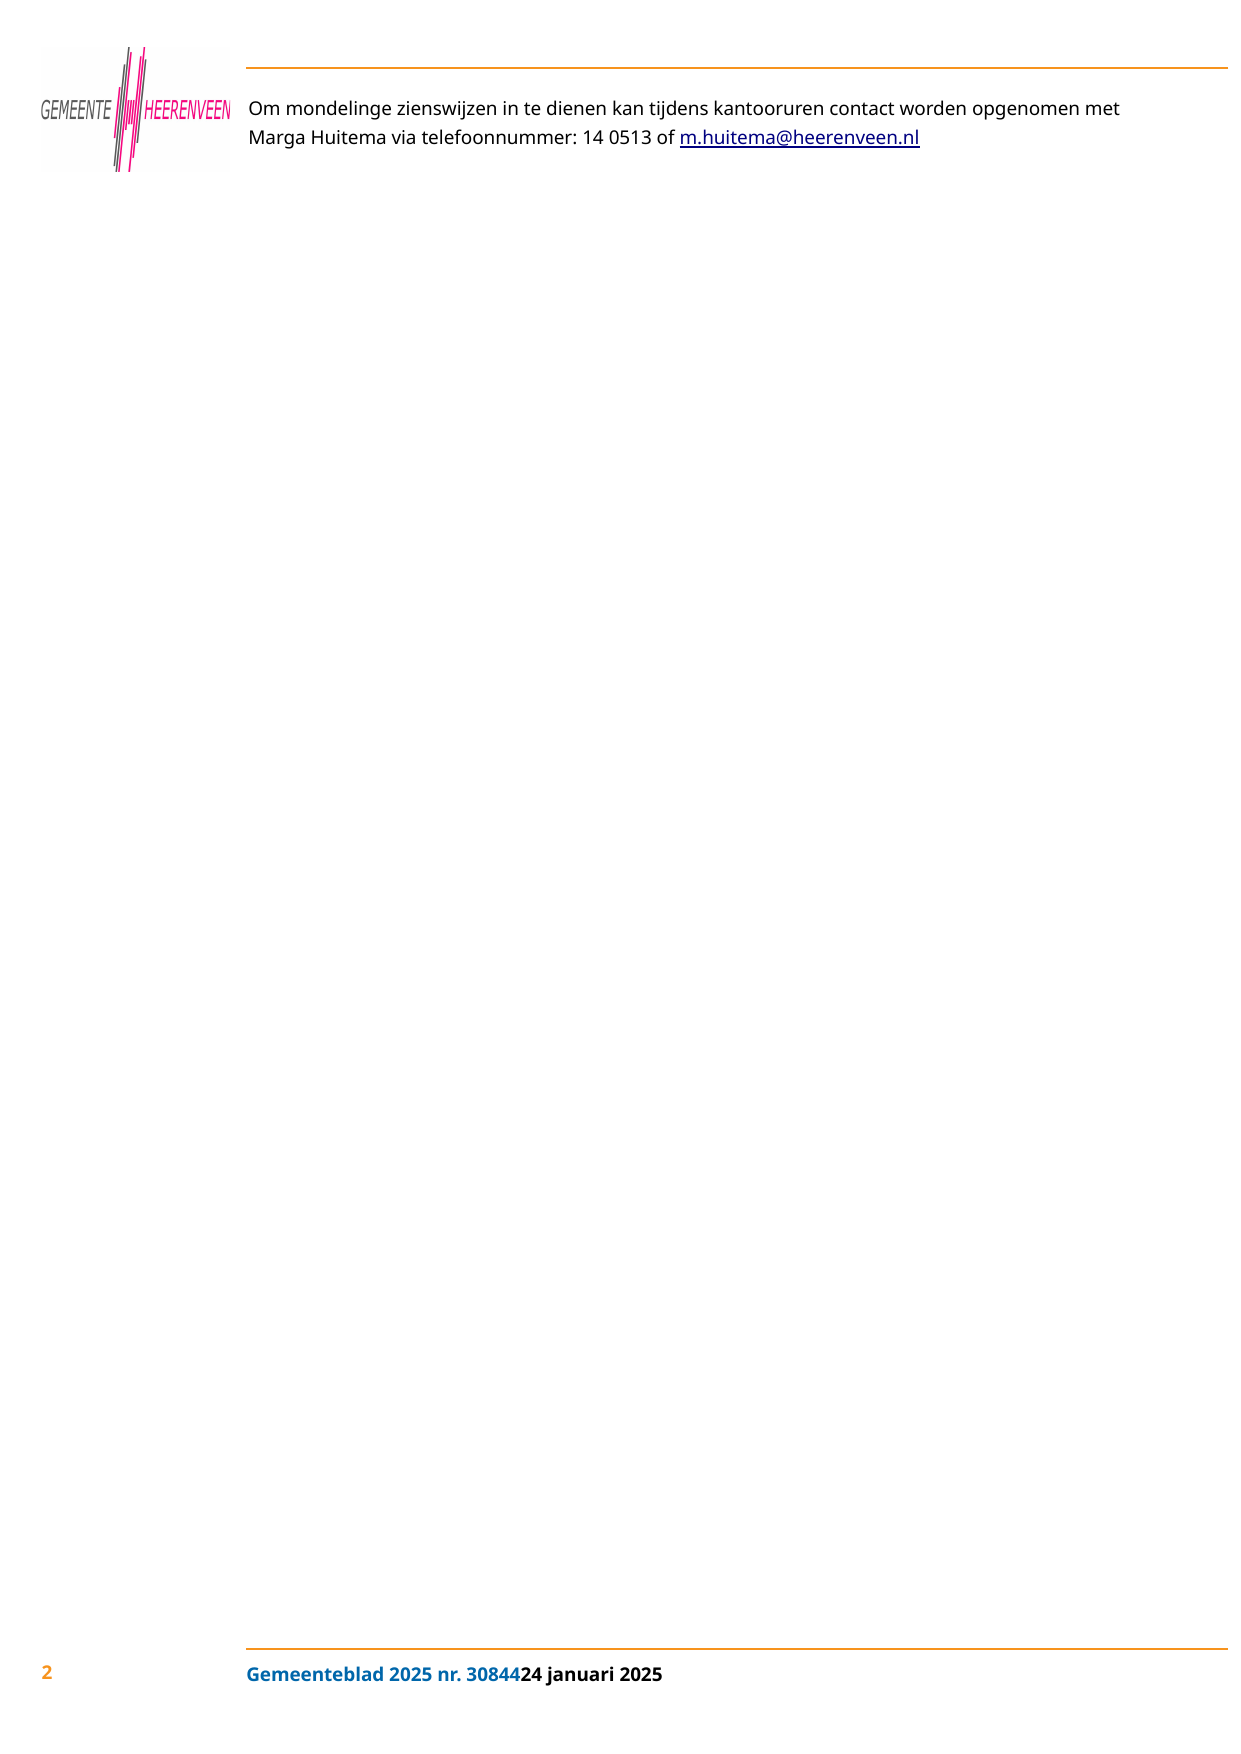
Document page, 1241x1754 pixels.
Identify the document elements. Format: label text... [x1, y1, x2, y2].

text Om mondelinge zienswijzen in te dienen kan tijdens kantooruren contact worden opgenomen met Marga Huitema via telefoonnummer: 14 0513 of m.huitema@heerenveen.nl [248, 95, 1152, 150]
picture [41, 47, 231, 172]
